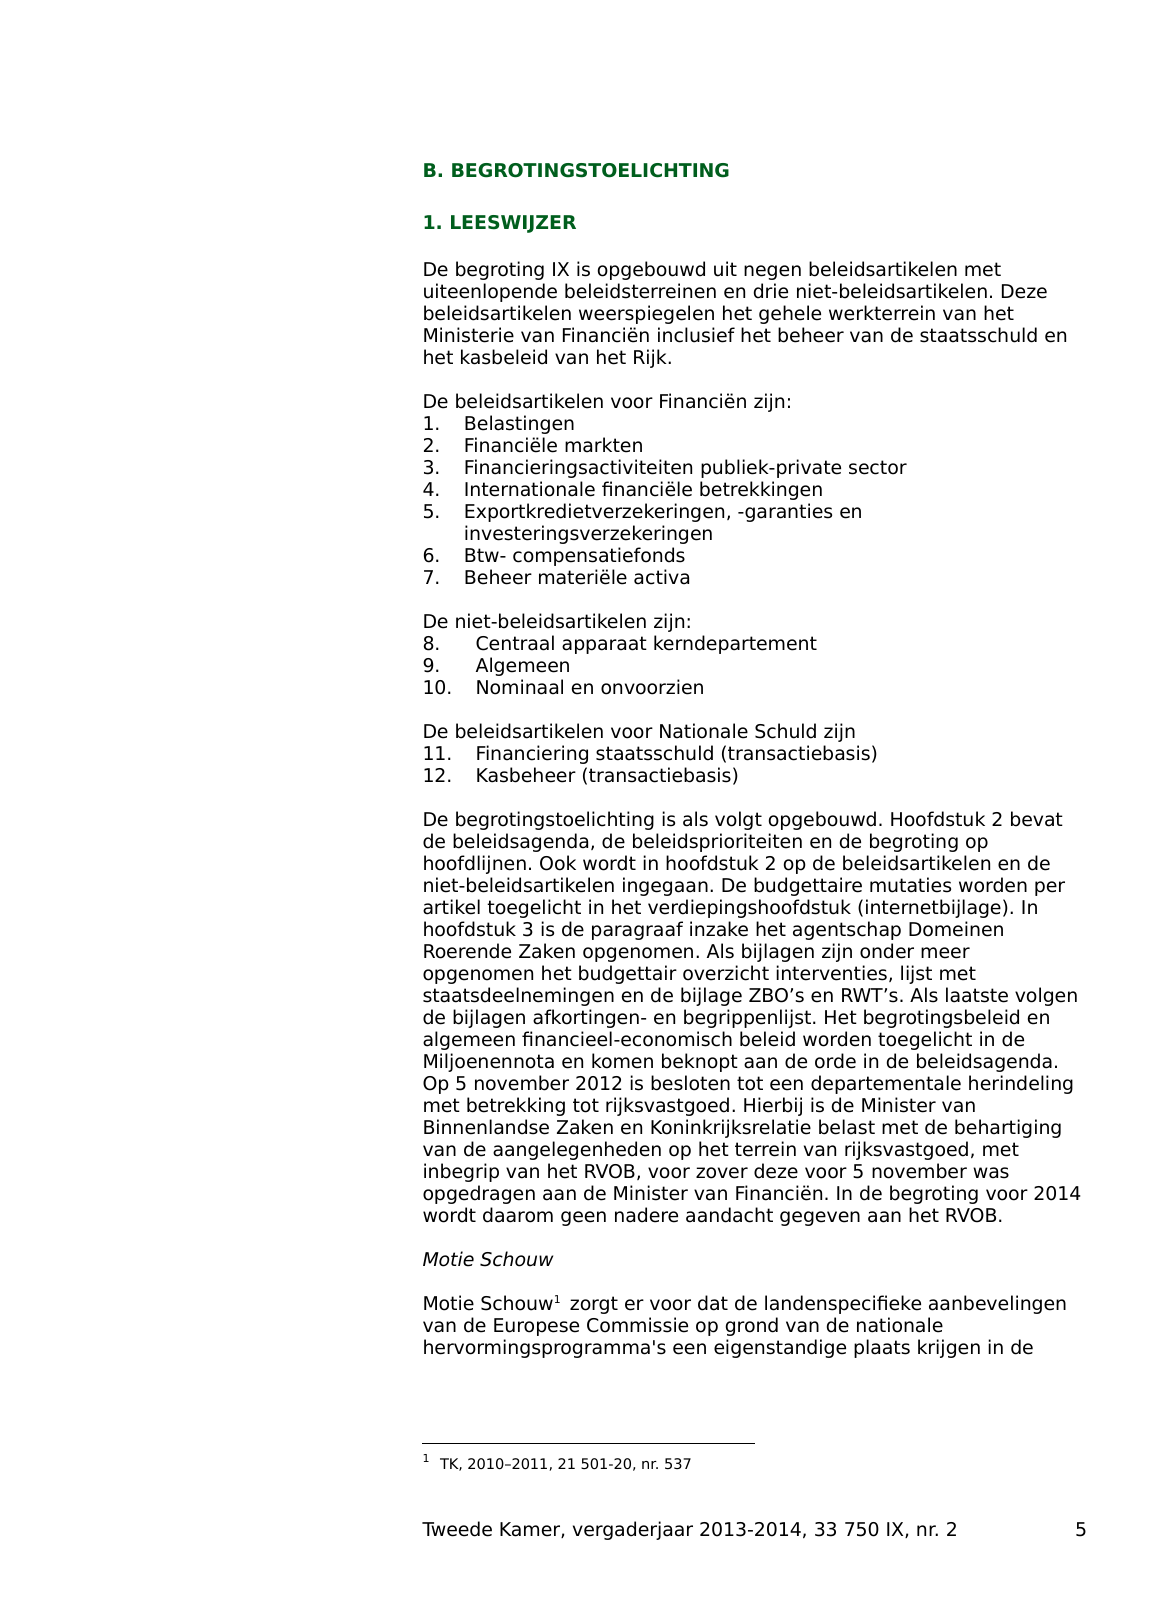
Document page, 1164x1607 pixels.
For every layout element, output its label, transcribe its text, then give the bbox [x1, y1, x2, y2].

text 1. Belastingen [422, 413, 1087, 435]
text 3. Financieringsactiviteiten publiek-private sector [422, 457, 1087, 479]
text 7. Beheer materiële activa [422, 567, 1087, 589]
text TK, 2010–2011, 21 501-20, nr. 537 [422, 1452, 1087, 1474]
text 5. Exportkredietverzekeringen, -garanties en investeringsverzekeringen [422, 501, 1087, 545]
text 11. Financiering staatsschuld (transactiebasis) [422, 743, 1087, 765]
text 10. Nominaal en onvoorzien [422, 677, 1087, 699]
subtitle Motie Schouw [422, 1249, 1087, 1271]
text De begroting IX is opgebouwd uit negen beleidsartikelen met uiteenlopende beleidsterreinen en drie niet-beleidsartikelen. Deze beleidsartikelen weerspiegelen het gehele werkterrein van het Ministerie van Financiën inclusief het beheer van de staatsschuld en het kasbeleid van het Rijk. [422, 259, 1087, 369]
text Motie Schouw zorgt er voor dat de landenspecifieke aanbevelingen van de Europese Commissie op grond van de nationale hervormingsprogramma's een eigenstandige plaats krijgen in de [422, 1293, 1087, 1359]
text 2. Financiële markten [422, 435, 1087, 457]
subtitle 1. LEESWIJZER [422, 212, 1087, 234]
text De begrotingstoelichting is als volgt opgebouwd. Hoofdstuk 2 bevat de beleidsagenda, de beleidsprioriteiten en de begroting op hoofdlijnen. Ook wordt in hoofdstuk 2 op de beleidsartikelen en de niet-beleidsartikelen ingegaan. De budgettaire mutaties worden per artikel toegelicht in het verdiepingshoofdstuk (internetbijlage). In hoofdstuk 3 is de paragraaf inzake het agentschap Domeinen Roerende Zaken opgenomen. Als bijlagen zijn onder meer opgenomen het budgettair overzicht interventies, lijst met staatsdeelnemingen en de bijlage ZBO’s en RWT’s. Als laatste volgen de bijlagen afkortingen- en begrippenlijst. Het begrotingsbeleid en algemeen financieel-economisch beleid worden toegelicht in de Miljoenennota en komen beknopt aan de orde in de beleidsagenda. Op 5 november 2012 is besloten tot een departementale herindeling met betrekking tot rijksvastgoed. Hierbij is de Minister van Binnenlandse Zaken en Koninkrijksrelatie belast met de behartiging van de aangelegenheden op het terrein van rijksvastgoed, met inbegrip van het RVOB, voor zover deze voor 5 november was opgedragen aan de Minister van Financiën. In de begroting voor 2014 wordt daarom geen nadere aandacht gegeven aan het RVOB. [422, 809, 1087, 1227]
text 12. Kasbeheer (transactiebasis) [422, 765, 1087, 787]
text De beleidsartikelen voor Nationale Schuld zijn [422, 721, 1087, 743]
text 8. Centraal apparaat kerndepartement [422, 633, 1087, 655]
text De beleidsartikelen voor Financiën zijn: [422, 391, 1087, 413]
text 9. Algemeen [422, 655, 1087, 677]
text 6. Btw- compensatiefonds [422, 545, 1087, 567]
text De niet-beleidsartikelen zijn: [422, 611, 1087, 633]
text 4. Internationale financiële betrekkingen [422, 479, 1087, 501]
subtitle B. BEGROTINGSTOELICHTING [422, 160, 1087, 182]
